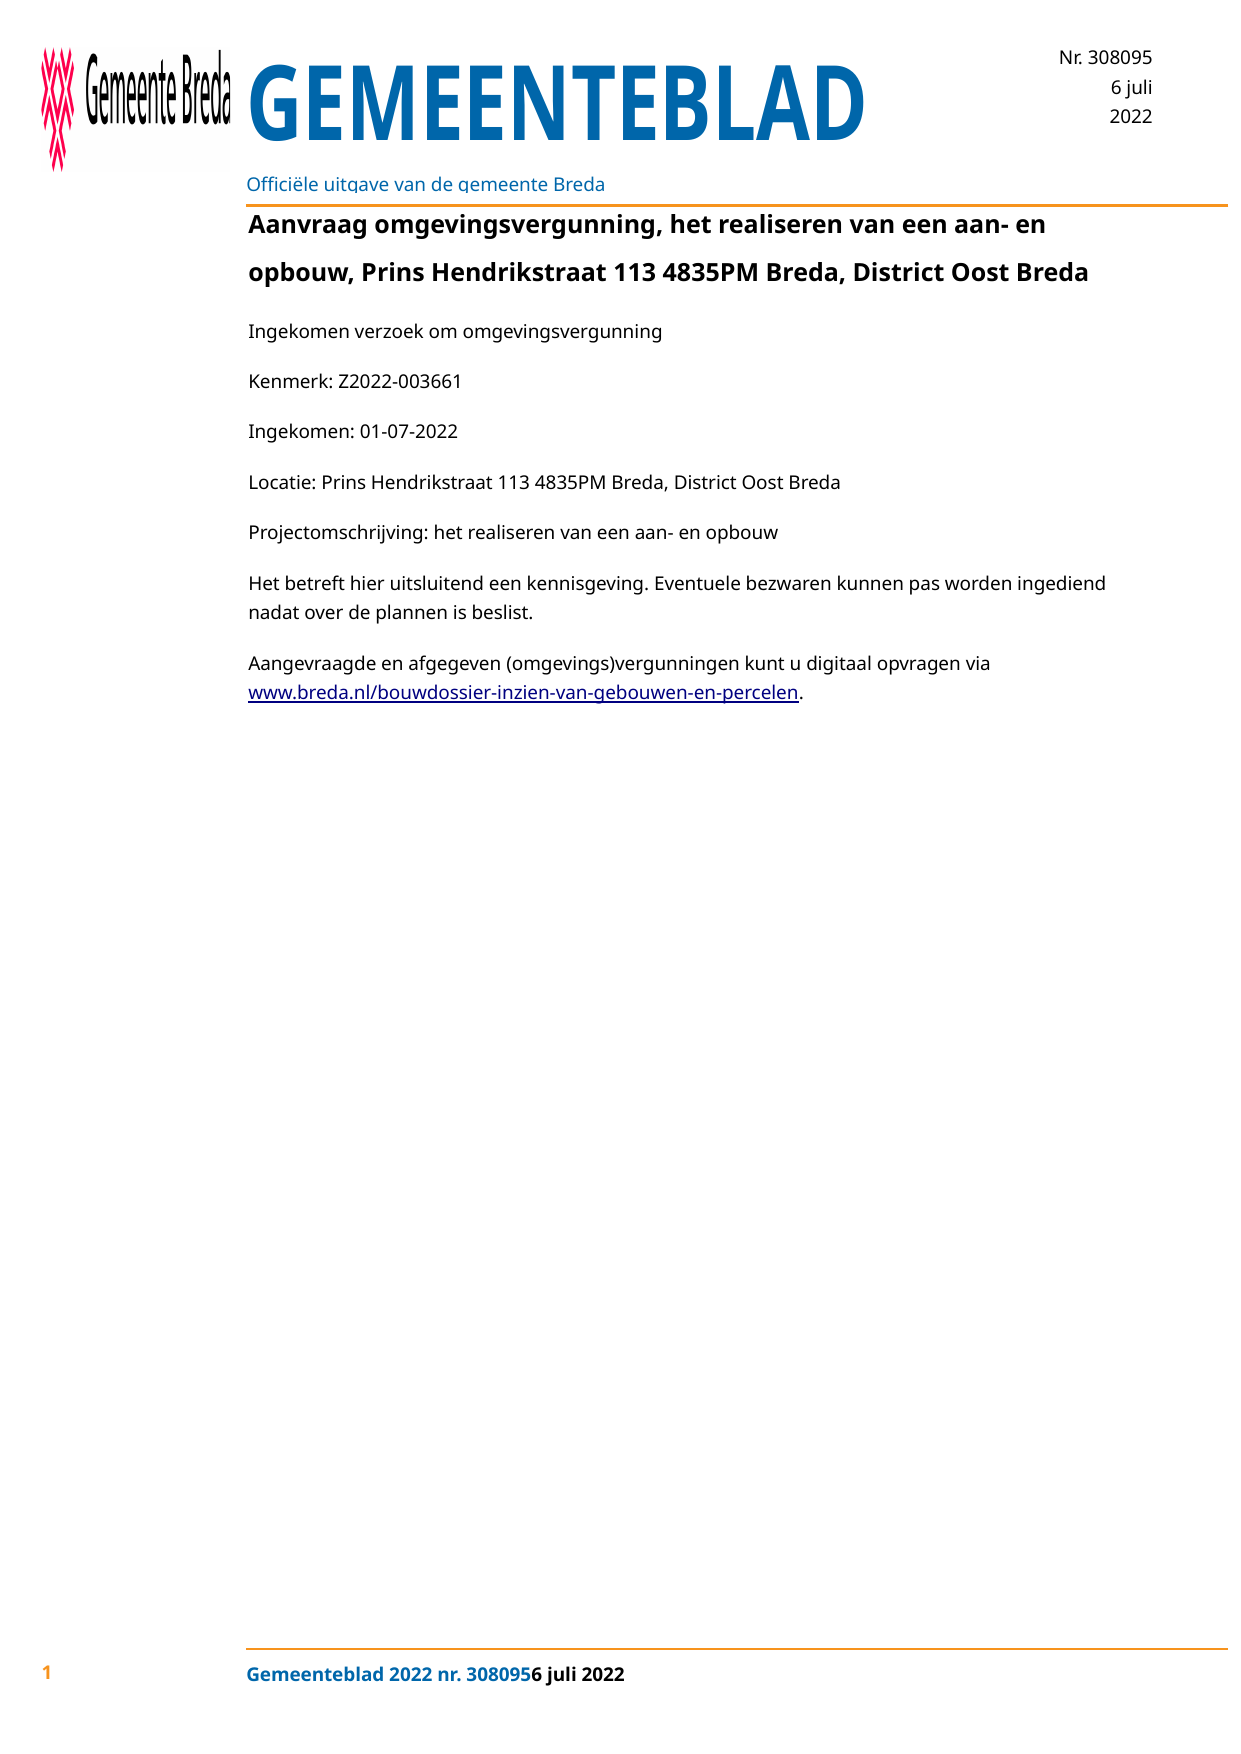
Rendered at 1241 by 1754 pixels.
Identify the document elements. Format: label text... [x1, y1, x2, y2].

text Locatie: Prins Hendrikstraat 113 4835PM Breda, District Oost Breda [248, 469, 1152, 495]
text Aangevraagde en afgegeven (omgevings)vergunningen kunt u digitaal opvragen via www.breda.nl/bouwdossier-inzien-van-gebouwen-en-percelen. [248, 650, 1152, 705]
text Het betreft hier uitsluitend een kennisgeving. Eventuele bezwaren kunnen pas worden ingediend nadat over de plannen is beslist. [248, 570, 1152, 625]
picture [41, 47, 231, 172]
text Kenmerk: Z2022-003661 [248, 368, 1152, 394]
text Projectomschrijving: het realiseren van een aan- en opbouw [248, 519, 1152, 545]
text Ingekomen: 01-07-2022 [248, 419, 1152, 444]
text Ingekomen verzoek om omgevingsvergunning [248, 318, 1152, 344]
text Aanvraag omgevingsvergunning, het realiseren van een aan- en opbouw, Prins Hendrikstraat 113 4835PM Breda, District Oost Breda [248, 207, 1152, 288]
